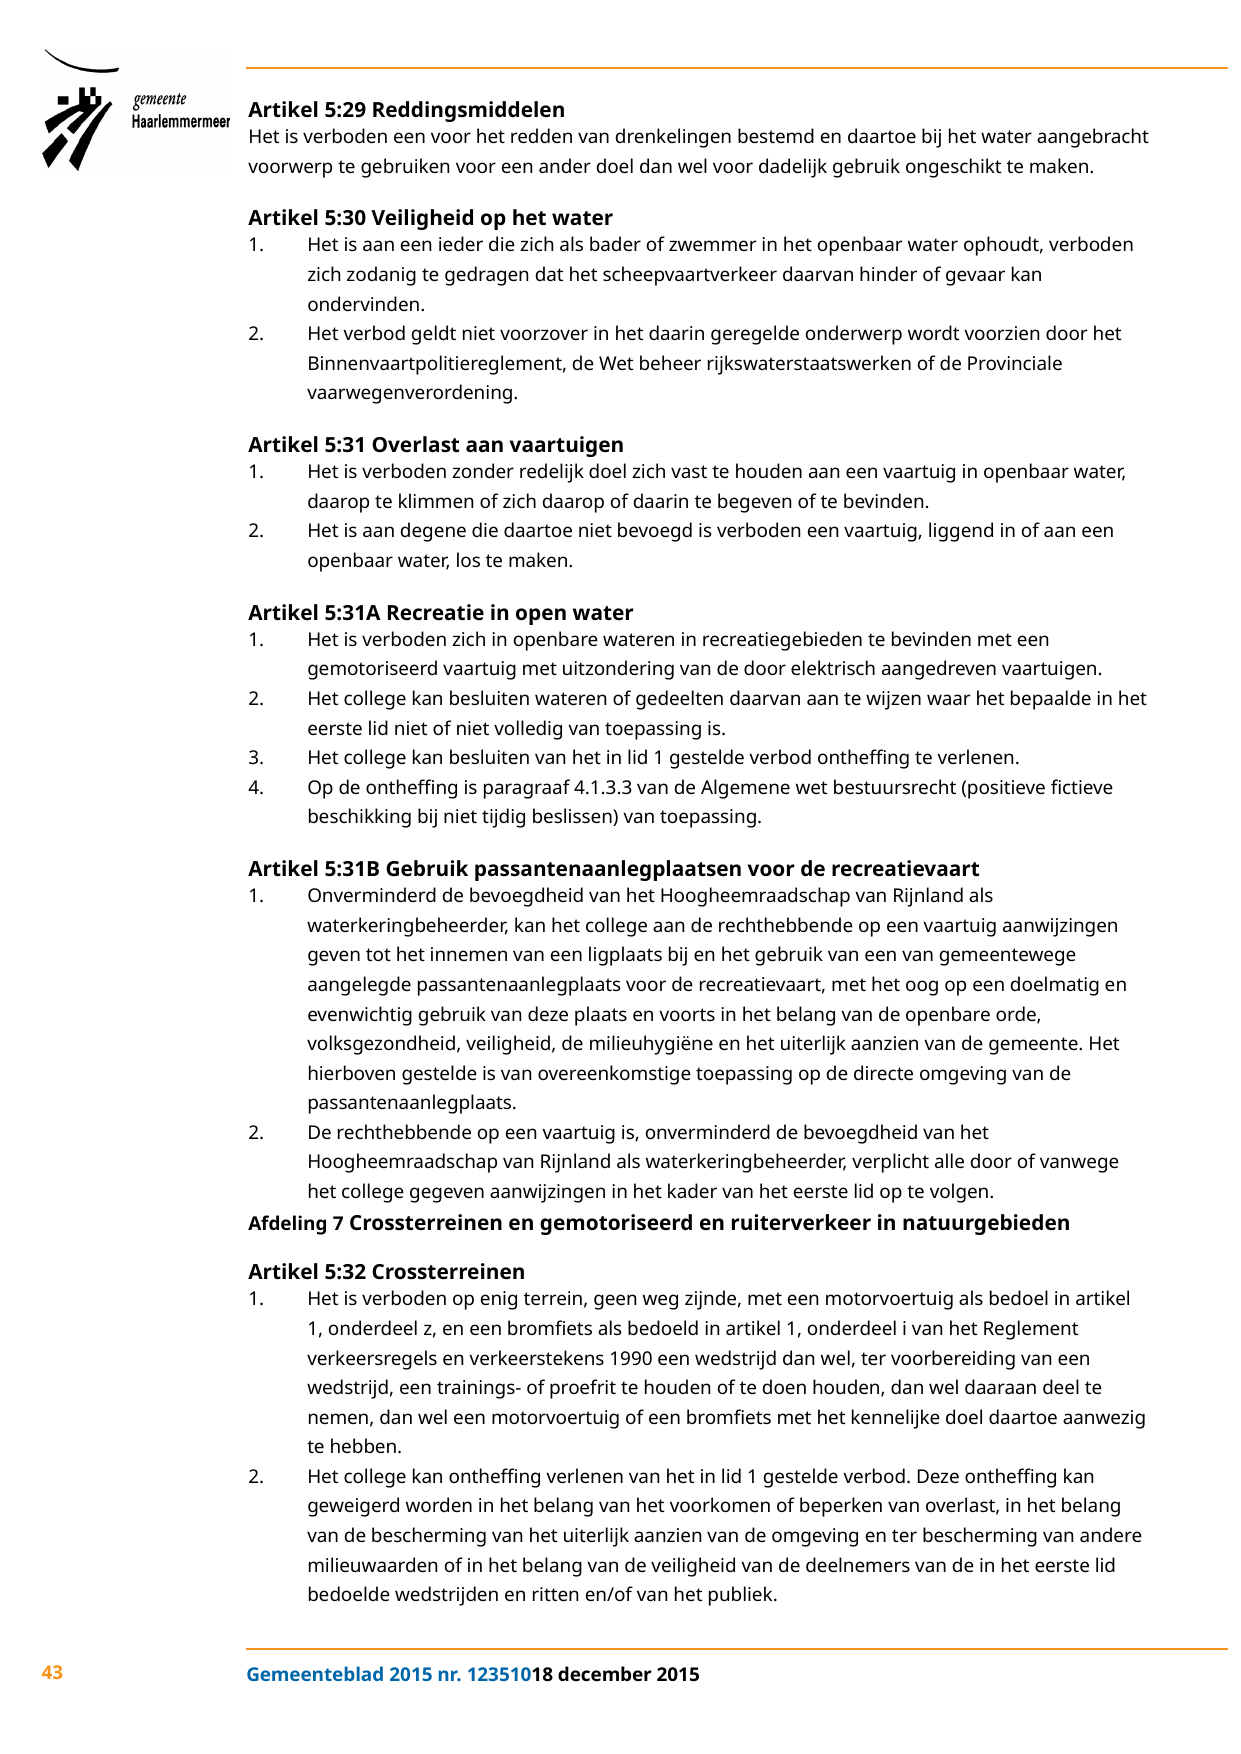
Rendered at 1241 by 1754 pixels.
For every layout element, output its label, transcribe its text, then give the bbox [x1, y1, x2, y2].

list Het is aan degene die daartoe niet bevoegd is verboden een vaartuig, liggend in of aan een openbaar water, los te maken. [248, 518, 1152, 573]
text Artikel 5:31B Gebruik passantenaanlegplaatsen voor de recreatievaart [248, 854, 1152, 882]
list Het college kan besluiten van het in lid 1 gestelde verbod ontheffing te verlenen. [248, 744, 1152, 770]
list Het is verboden zonder redelijk doel zich vast te houden aan een vaartuig in openbaar water, daarop te klimmen of zich daarop of daarin te begeven of te bevinden. [248, 458, 1152, 514]
text Artikel 5:31 Overlast aan vaartuigen [248, 430, 1152, 458]
text Artikel 5:30 Veiligheid op het water [248, 203, 1152, 232]
list De rechthebbende op een vaartuig is, onverminderd de bevoegdheid van het Hoogheemraadschap van Rijnland als waterkeringbeheerder, verplicht alle door of vanwege het college gegeven aanwijzingen in het kader van het eerste lid op te volgen. [248, 1119, 1152, 1204]
list Het verbod geldt niet voorzover in het daarin geregelde onderwerp wordt voorzien door het Binnenvaartpolitiereglement, de Wet beheer rijkswaterstaatswerken of de Provinciale vaarwegenverordening. [248, 320, 1152, 405]
text Het is verboden een voor het redden van drenkelingen bestemd en daartoe bij het water aangebracht voorwerp te gebruiken voor een ander doel dan wel voor dadelijk gebruik ongeschikt te maken. [248, 123, 1152, 178]
list Het is verboden zich in openbare wateren in recreatiegebieden te bevinden met een gemotoriseerd vaartuig met uitzondering van de door elektrisch aangedreven vaartuigen. [248, 626, 1152, 681]
list Op de ontheffing is paragraaf 4.1.3.3 van de Algemene wet bestuursrecht (positieve fictieve beschikking bij niet tijdig beslissen) van toepassing. [248, 774, 1152, 829]
list Het college kan besluiten wateren of gedeelten daarvan aan te wijzen waar het bepaalde in het eerste lid niet of niet volledig van toepassing is. [248, 685, 1152, 741]
text Artikel 5:31A Recreatie in open water [248, 598, 1152, 626]
list Het college kan ontheffing verlenen van het in lid 1 gestelde verbod. Deze ontheffing kan geweigerd worden in het belang van het voorkomen of beperken van overlast, in het belang van de bescherming van het uiterlijk aanzien van de omgeving en ter bescherming van andere milieuwaarden of in het belang van de veiligheid van de deelnemers van de in het eerste lid bedoelde wedstrijden en ritten en/of van het publiek. [248, 1463, 1152, 1607]
list Onverminderd de bevoegdheid van het Hoogheemraadschap van Rijnland als waterkeringbeheerder, kan het college aan de rechthebbende op een vaartuig aanwijzingen geven tot het innemen van een ligplaats bij en het gebruik van een van gemeentewege aangelegde passantenaanlegplaats voor de recreatievaart, met het oog op een doelmatig en evenwichtig gebruik van deze plaats en voorts in het belang van de openbare orde, volksgezondheid, veiligheid, de milieuhygiëne en het uiterlijk aanzien van de gemeente. Het hierboven gestelde is van overeenkomstige toepassing op de directe omgeving van de passantenaanlegplaats. [248, 882, 1152, 1115]
list Het is verboden op enig terrein, geen weg zijnde, met een motorvoertuig als bedoel in artikel 1, onderdeel z, en een bromfiets als bedoeld in artikel 1, onderdeel i van het Reglement verkeersregels en verkeerstekens 1990 een wedstrijd dan wel, ter voorbereiding van een wedstrijd, een trainings- of proefrit te houden of te doen houden, dan wel daaraan deel te nemen, dan wel een motorvoertuig of een bromfiets met het kennelijke doel daartoe aanwezig te hebben. [248, 1286, 1152, 1459]
text Artikel 5:32 Crossterreinen [248, 1257, 1152, 1286]
text Artikel 5:29 Reddingsmiddelen [248, 95, 1152, 123]
list Het is aan een ieder die zich als bader of zwemmer in het openbaar water ophoudt, verboden zich zodanig te gedragen dat het scheepvaartverkeer daarvan hinder of gevaar kan ondervinden. [248, 232, 1152, 317]
picture [41, 47, 231, 172]
text Afdeling 7 Crossterreinen en gemotoriseerd en ruiterverkeer in natuurgebieden [248, 1208, 1152, 1236]
